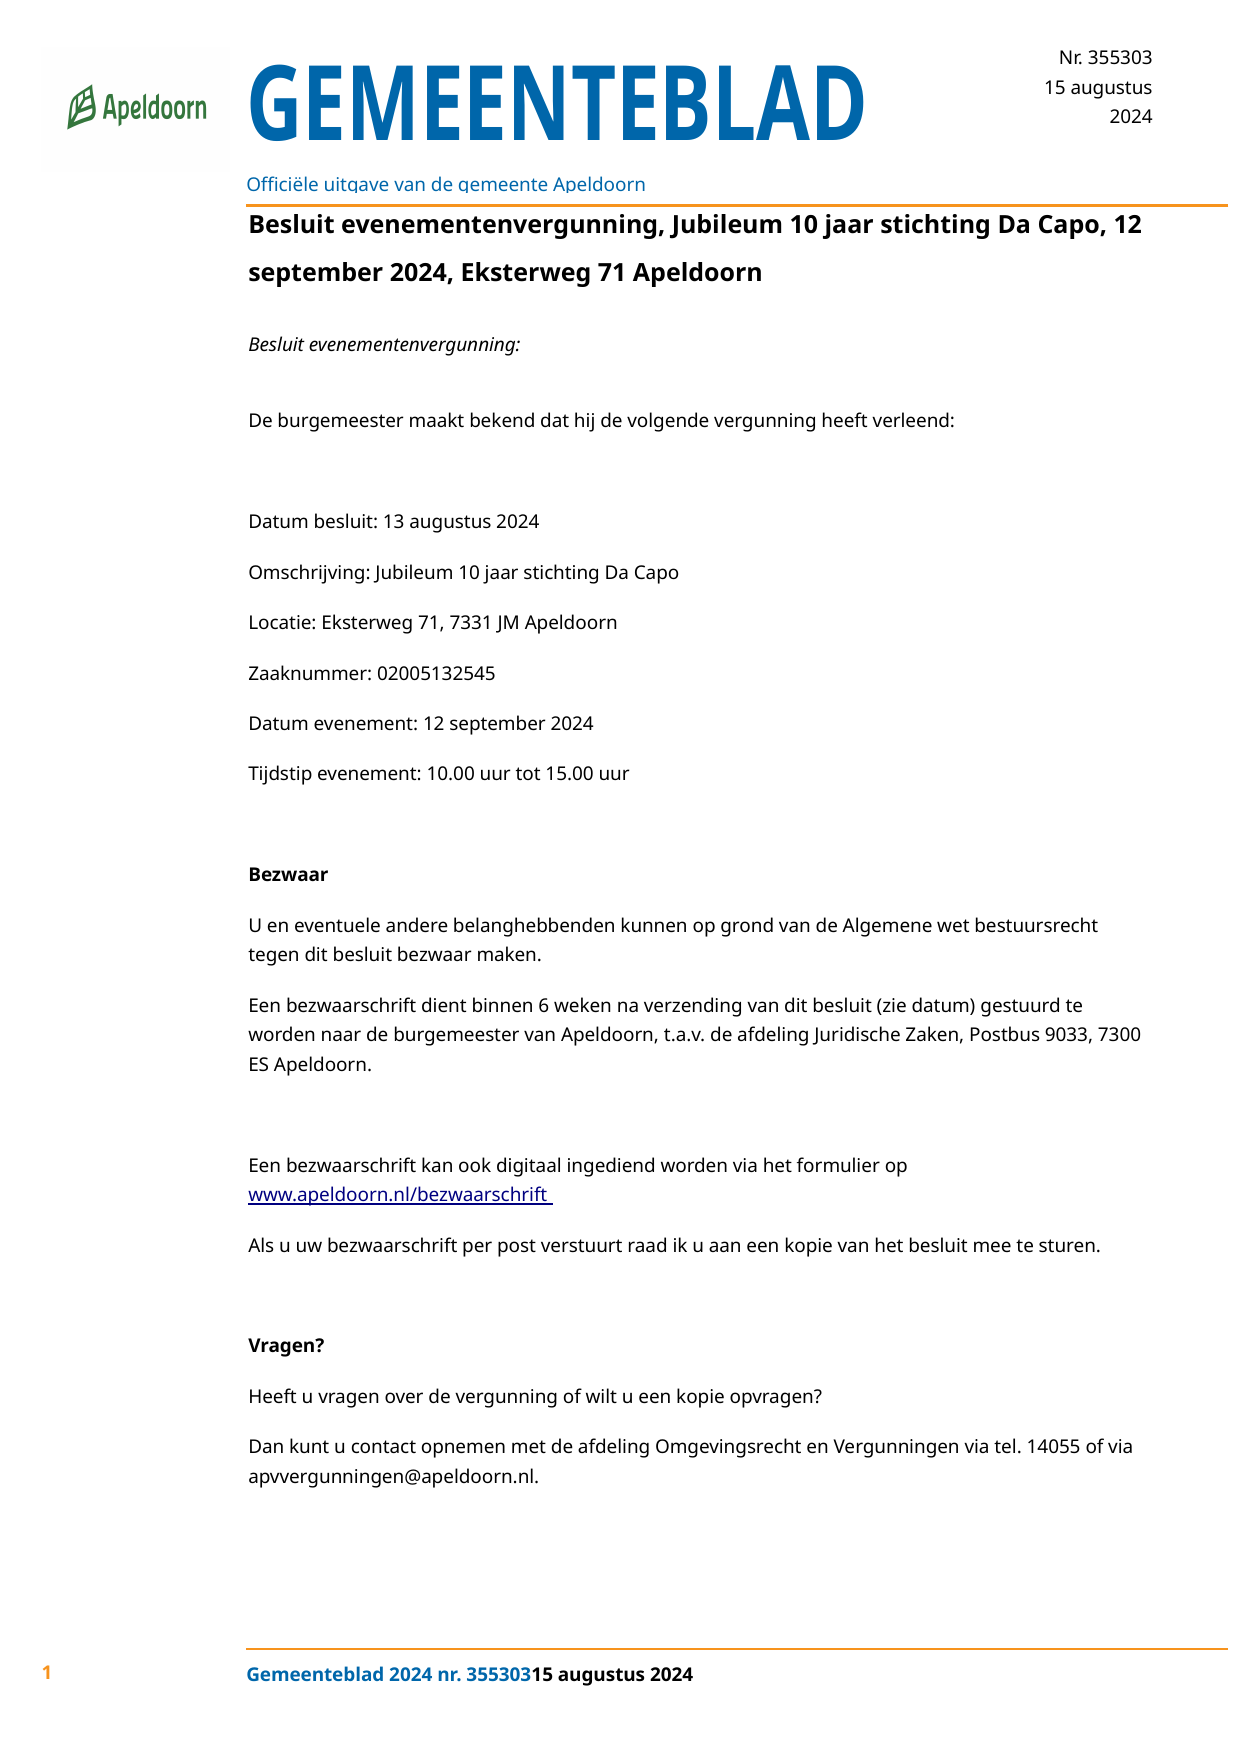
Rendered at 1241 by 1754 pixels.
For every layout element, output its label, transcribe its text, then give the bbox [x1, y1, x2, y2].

text Locatie: Eksterweg 71, 7331 JM Apeldoorn [248, 609, 1152, 635]
text Een bezwaarschrift kan ook digitaal ingediend worden via het formulier op www.apeldoorn.nl/bezwaarschrift [248, 1152, 1152, 1207]
text Dan kunt u contact opnemen met de afdeling Omgevingsrecht en Vergunningen via tel. 14055 of via apvvergunningen@apeldoorn.nl. [248, 1433, 1152, 1489]
text Besluit evenementenvergunning: [248, 331, 1152, 357]
text Als u uw bezwaarschrift per post verstuurt raad ik u aan een kopie van het besluit mee te sturen. [248, 1232, 1152, 1257]
text Tijdstip evenement: 10.00 uur tot 15.00 uur [248, 761, 1152, 786]
text Bezwaar [248, 861, 1152, 887]
picture [41, 47, 231, 172]
text Zaaknummer: 02005132545 [248, 660, 1152, 685]
text Besluit evenementenvergunning, Jubileum 10 jaar stichting Da Capo, 12 september 2024, Eksterweg 71 Apeldoorn [248, 207, 1152, 288]
text De burgemeester maakt bekend dat hij de volgende vergunning heeft verleend: [248, 408, 1152, 433]
text U en eventuele andere belanghebbenden kunnen op grond van de Algemene wet bestuursrecht tegen dit besluit bezwaar maken. [248, 912, 1152, 967]
text Omschrijving: Jubileum 10 jaar stichting Da Capo [248, 559, 1152, 584]
text Vragen? [248, 1333, 1152, 1358]
text Datum besluit: 13 augustus 2024 [248, 508, 1152, 534]
text Datum evenement: 12 september 2024 [248, 710, 1152, 736]
text Een bezwaarschrift dient binnen 6 weken na verzending van dit besluit (zie datum) gestuurd te worden naar de burgemeester van Apeldoorn, t.a.v. de afdeling Juridische Zaken, Postbus 9033, 7300 ES Apeldoorn. [248, 992, 1152, 1077]
text Heeft u vragen over de vergunning of wilt u een kopie opvragen? [248, 1383, 1152, 1409]
